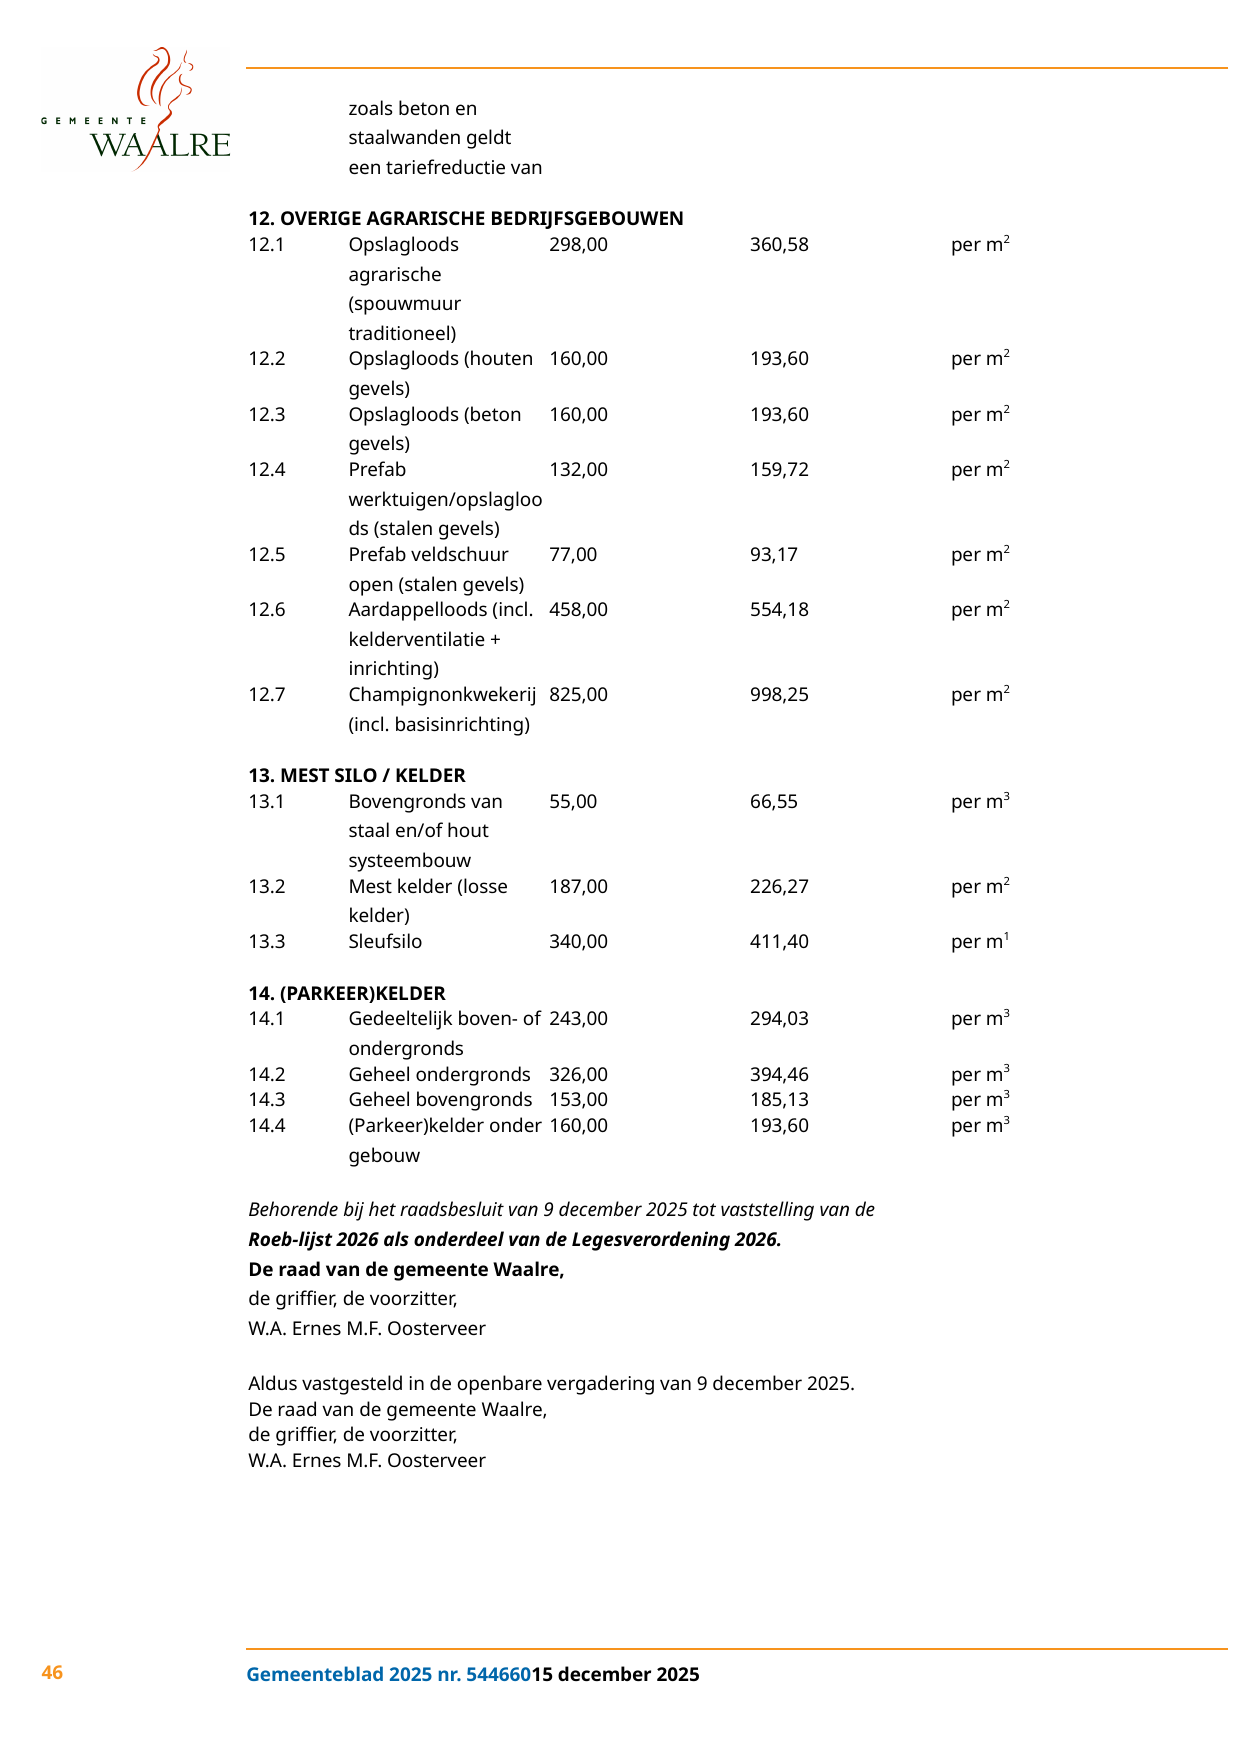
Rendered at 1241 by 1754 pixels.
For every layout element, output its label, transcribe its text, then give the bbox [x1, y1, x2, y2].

table_cell 294,03 [750, 1006, 951, 1061]
table_cell per m3 [951, 788, 1152, 873]
table_cell 12.6 [248, 596, 348, 681]
table_cell Opslagloods (beton gevels) [348, 401, 549, 456]
text De raad van de gemeente Waalre, [248, 1396, 1152, 1422]
table_cell 411,40 [750, 928, 951, 954]
table_cell 14.3 [248, 1087, 348, 1112]
table_cell [248, 737, 1152, 762]
table_cell [750, 1168, 850, 1193]
table_cell per m2 [951, 231, 1152, 346]
table_cell 193,60 [750, 1112, 951, 1168]
table_cell 243,00 [549, 1006, 750, 1061]
text Behorende bij het raadsbesluit van 9 december 2025 tot vaststelling van de [248, 1197, 1152, 1222]
table_cell Gedeeltelijk boven- of ondergronds [348, 1006, 549, 1061]
table_cell [650, 1168, 750, 1193]
table_cell 340,00 [549, 928, 750, 954]
table_cell 326,00 [549, 1061, 750, 1087]
table_cell [951, 95, 1152, 180]
table_cell 13.3 [248, 928, 348, 954]
table_cell 66,55 [750, 788, 951, 873]
table_cell Mest kelder (losse kelder) [348, 873, 549, 928]
table_cell [248, 1168, 348, 1193]
table_cell 193,60 [750, 401, 951, 456]
table_cell per m2 [951, 456, 1152, 541]
table_cell [449, 1168, 549, 1193]
table_cell 825,00 [549, 681, 750, 737]
table_cell [750, 180, 951, 205]
text de griffier, de voorzitter, [248, 1285, 1152, 1311]
table_cell [549, 1168, 649, 1193]
table_cell [348, 1168, 449, 1193]
table_cell 298,00 [549, 231, 750, 346]
table_cell 160,00 [549, 1112, 750, 1168]
table_cell 185,13 [750, 1087, 951, 1112]
table_cell 998,25 [750, 681, 951, 737]
table_cell Geheel bovengronds [348, 1087, 549, 1112]
table_cell Opslagloods agrarische (spouwmuur traditioneel) [348, 231, 549, 346]
table_cell per m3 [951, 1061, 1152, 1087]
table_cell 153,00 [549, 1087, 750, 1112]
table_cell per m2 [951, 346, 1152, 401]
table_cell Bovengronds van staal en/of hout systeembouw [348, 788, 549, 873]
table_cell Champignonkwekerij (incl. basisinrichting) [348, 681, 549, 737]
table_cell [850, 1168, 951, 1193]
table_cell [951, 180, 1152, 205]
table_cell 12.2 [248, 346, 348, 401]
table_cell 93,17 [750, 541, 951, 596]
text W.A. Ernes M.F. Oosterveer [248, 1315, 1152, 1341]
table_cell 458,00 [549, 596, 750, 681]
table_cell 360,58 [750, 231, 951, 346]
table_cell 160,00 [549, 401, 750, 456]
table_cell Sleufsilo [348, 928, 549, 954]
table_cell per m2 [951, 401, 1152, 456]
table_cell 193,60 [750, 346, 951, 401]
table_cell per m3 [951, 1087, 1152, 1112]
table_cell 159,72 [750, 456, 951, 541]
table_cell zoals beton en staalwanden geldt een tariefreductie van [348, 95, 549, 180]
table_cell 14.4 [248, 1112, 348, 1168]
table_cell 132,00 [549, 456, 750, 541]
table_cell per m3 [951, 1006, 1152, 1061]
table_cell 77,00 [549, 541, 750, 596]
table_cell Opslagloods (houten gevels) [348, 346, 549, 401]
picture [41, 47, 231, 172]
table_cell [248, 95, 348, 180]
table_cell 160,00 [549, 346, 750, 401]
table_cell [248, 180, 348, 205]
table_cell 55,00 [549, 788, 750, 873]
table_cell per m2 [951, 873, 1152, 928]
text Aldus vastgesteld in de openbare vergadering van 9 december 2025. [248, 1370, 1152, 1396]
table_cell [549, 95, 750, 180]
table_cell per m1 [951, 928, 1152, 954]
table_cell 12.7 [248, 681, 348, 737]
table_cell Aardappelloods (incl. kelderventilatie + inrichting) [348, 596, 549, 681]
table_cell 12.4 [248, 456, 348, 541]
table_cell 13.2 [248, 873, 348, 928]
table_cell per m3 [951, 1112, 1152, 1168]
text De raad van de gemeente Waalre, [248, 1256, 1152, 1281]
table_cell [248, 954, 1152, 980]
table_cell (Parkeer)kelder onder gebouw [348, 1112, 549, 1168]
table_cell 14.1 [248, 1006, 348, 1061]
table_cell per m2 [951, 681, 1152, 737]
table_cell 554,18 [750, 596, 951, 681]
table_cell per m2 [951, 541, 1152, 596]
table_cell 187,00 [549, 873, 750, 928]
table_cell [348, 180, 549, 205]
table_cell [549, 180, 750, 205]
table_cell 394,46 [750, 1061, 951, 1087]
table_cell [1051, 1168, 1152, 1193]
table_cell 12.1 [248, 231, 348, 346]
table_cell 13.1 [248, 788, 348, 873]
table_cell 14. (PARKEER)KELDER [248, 980, 1152, 1006]
table_cell 12.3 [248, 401, 348, 456]
table_cell Prefab veldschuur open (stalen gevels) [348, 541, 549, 596]
table_cell 13. MEST SILO / KELDER [248, 763, 1152, 788]
table_cell per m2 [951, 596, 1152, 681]
table_cell Prefab werktuigen/opslagloods (stalen gevels) [348, 456, 549, 541]
table_cell [750, 95, 951, 180]
table_cell 12.5 [248, 541, 348, 596]
text W.A. Ernes M.F. Oosterveer [248, 1447, 1152, 1473]
table_cell 12. OVERIGE AGRARISCHE BEDRIJFSGEBOUWEN [248, 205, 1152, 231]
table_cell 226,27 [750, 873, 951, 928]
text Roeb-lijst 2026 als onderdeel van de Legesverordening 2026. [248, 1226, 1152, 1252]
text de griffier, de voorzitter, [248, 1422, 1152, 1447]
table_cell 14.2 [248, 1061, 348, 1087]
table_cell Geheel ondergronds [348, 1061, 549, 1087]
table_cell [951, 1168, 1051, 1193]
